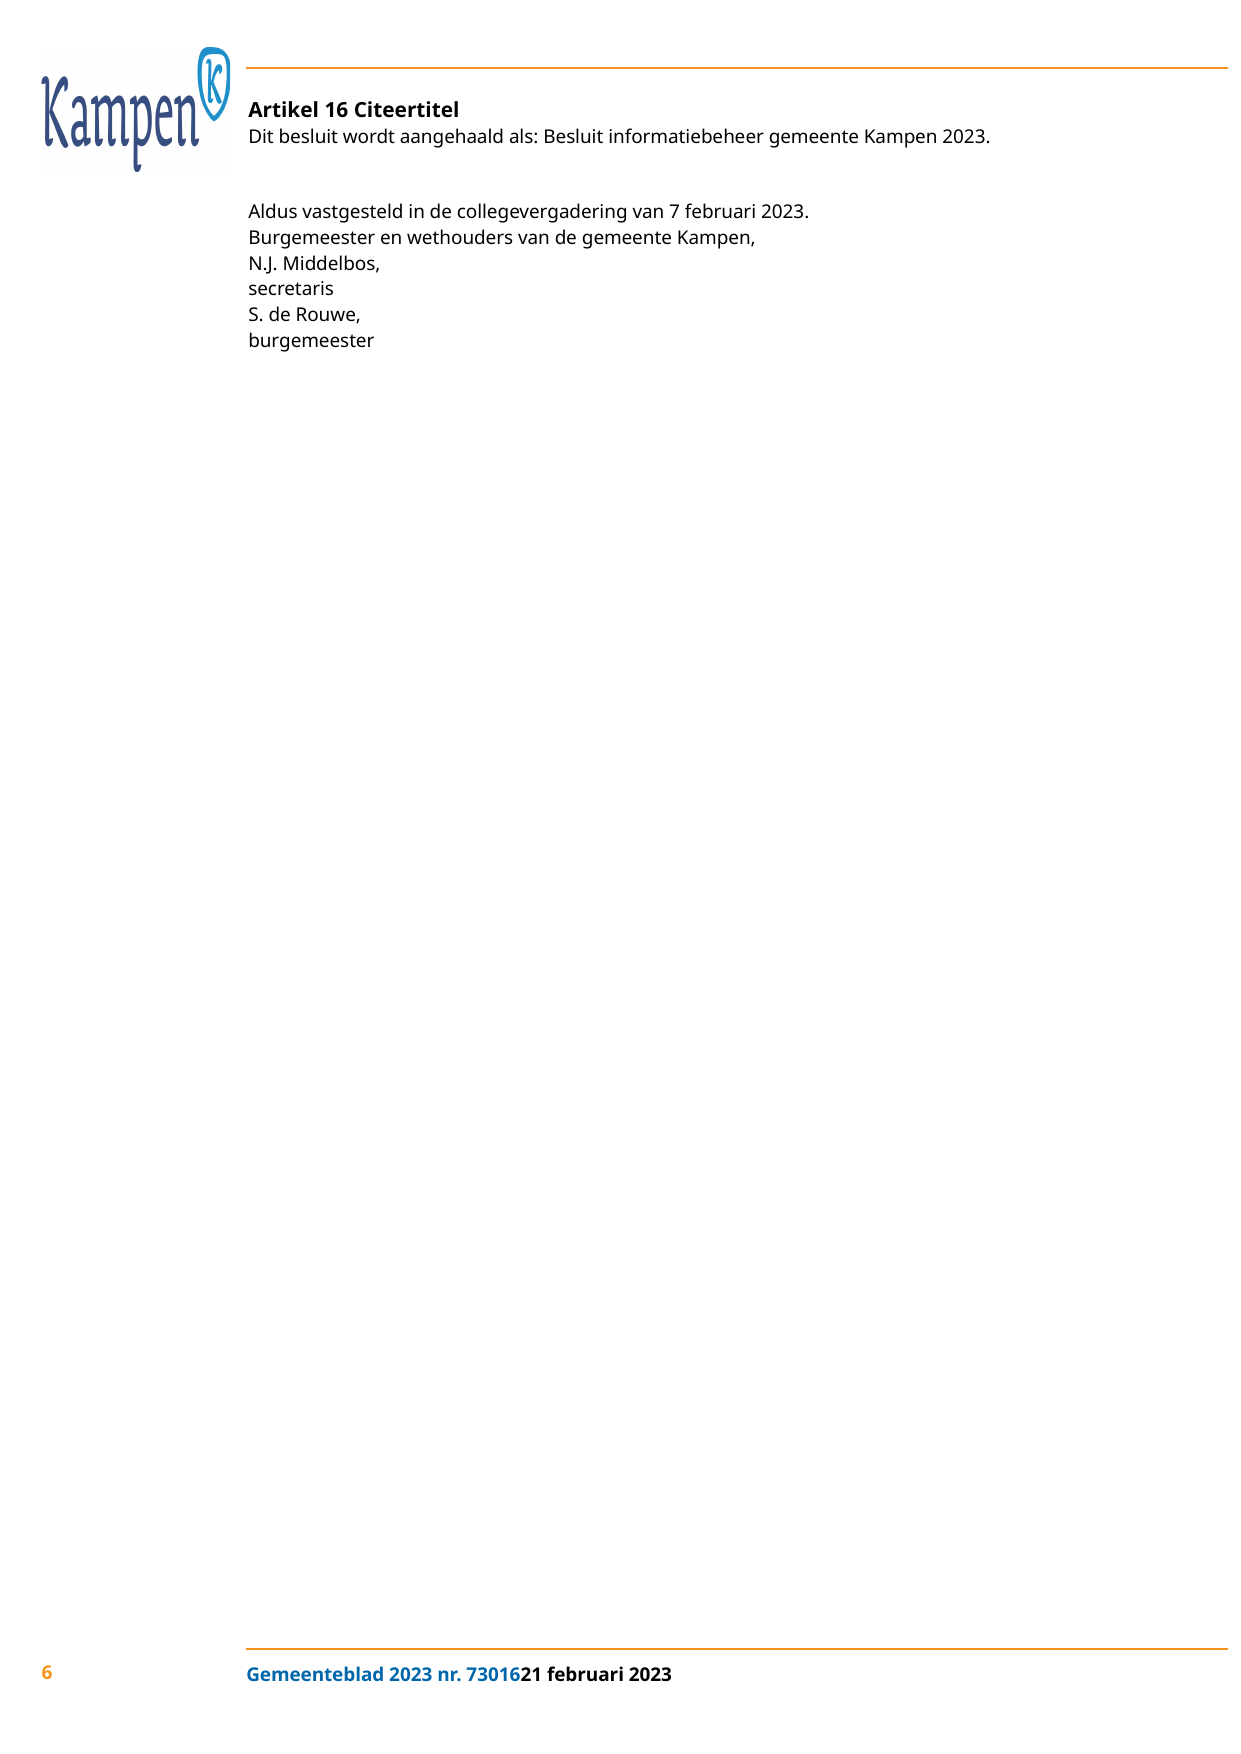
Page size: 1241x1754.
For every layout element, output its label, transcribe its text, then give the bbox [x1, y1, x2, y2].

text Dit besluit wordt aangehaald als: Besluit informatiebeheer gemeente Kampen 2023. [248, 123, 1152, 149]
text burgemeester [248, 327, 1152, 353]
text Burgemeester en wethouders van de gemeente Kampen, [248, 224, 1152, 250]
text Aldus vastgesteld in de collegevergadering van 7 februari 2023. [248, 198, 1152, 224]
picture [41, 47, 231, 172]
text Artikel 16 Citeertitel [248, 95, 1152, 123]
text secretaris [248, 276, 1152, 301]
text S. de Rouwe, [248, 301, 1152, 327]
text N.J. Middelbos, [248, 250, 1152, 276]
